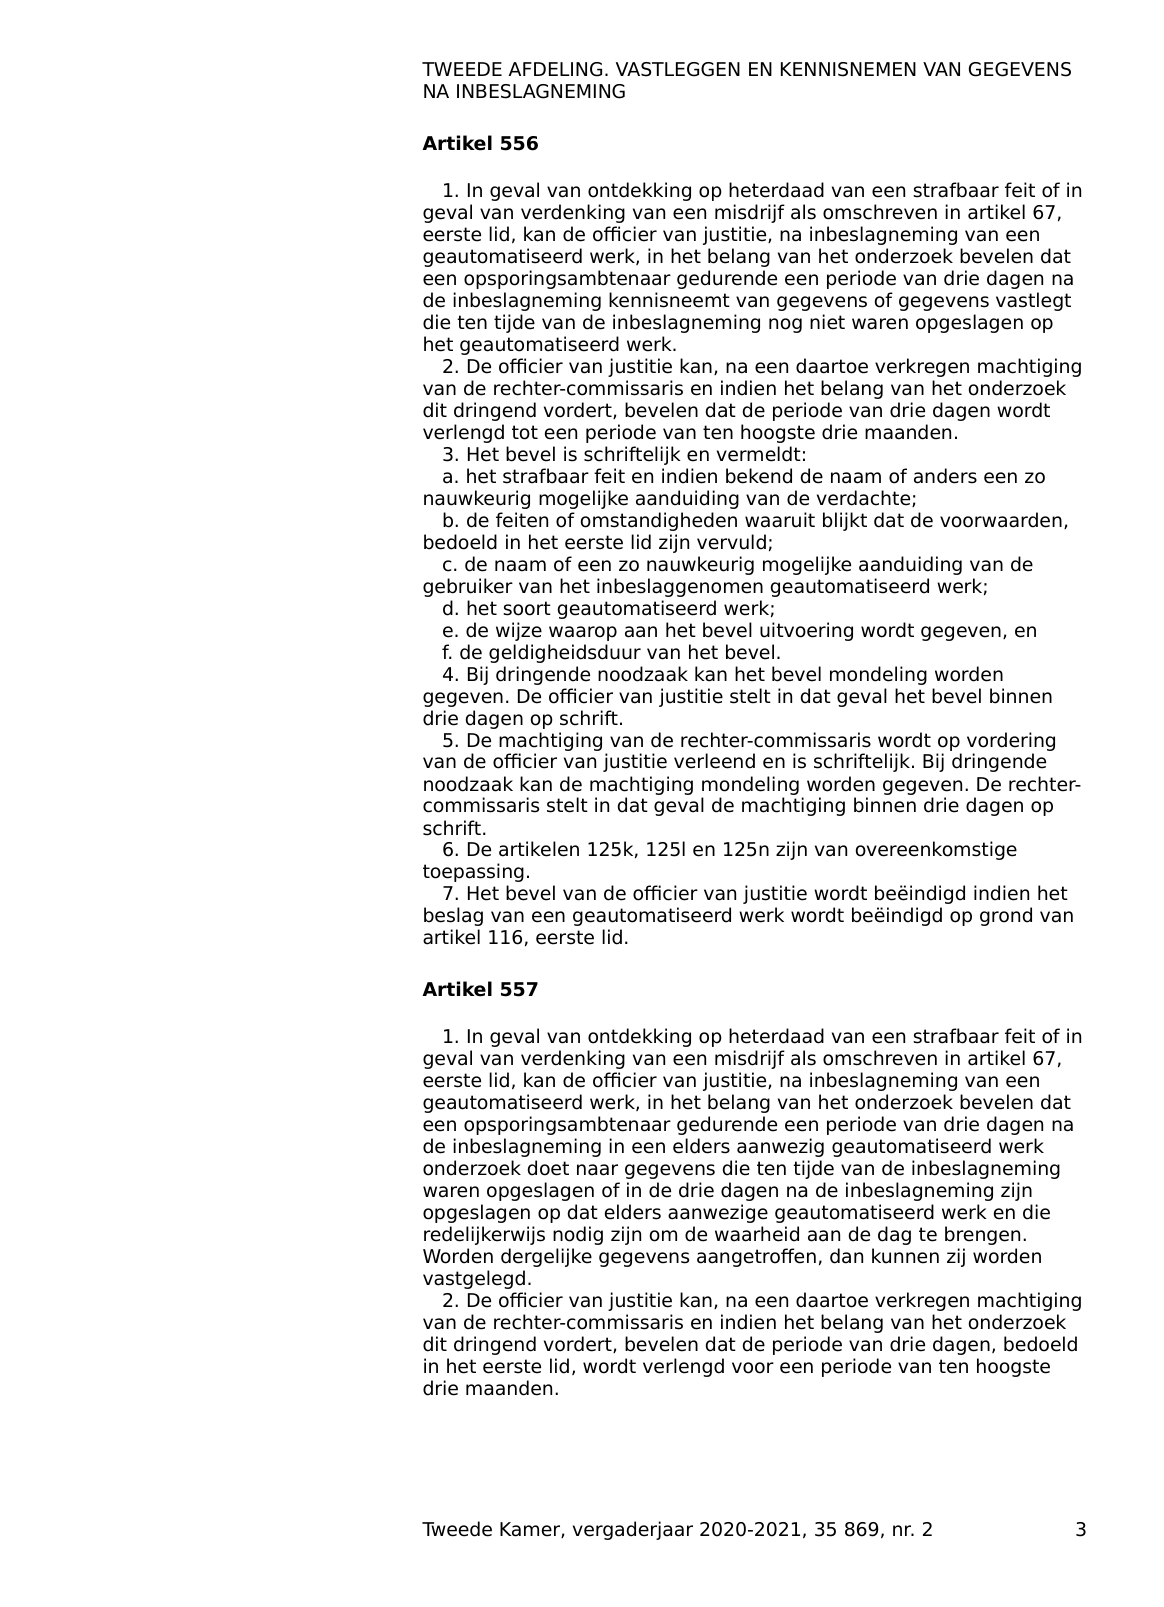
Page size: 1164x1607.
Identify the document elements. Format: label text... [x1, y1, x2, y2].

subtitle Artikel 556 [422, 133, 1087, 155]
text 6. De artikelen 125k, 125l en 125n zijn van overeenkomstige toepassing. [422, 839, 1087, 883]
text 7. Het bevel van de officier van justitie wordt beëindigd indien het beslag van een geautomatiseerd werk wordt beëindigd op grond van artikel 116, eerste lid. [422, 883, 1087, 949]
text 2. De officier van justitie kan, na een daartoe verkregen machtiging van de rechter-commissaris en indien het belang van het onderzoek dit dringend vordert, bevelen dat de periode van drie dagen wordt verlengd tot een periode van ten hoogste drie maanden. [422, 356, 1087, 444]
text 4. Bij dringende noodzaak kan het bevel mondeling worden gegeven. De officier van justitie stelt in dat geval het bevel binnen drie dagen op schrift. [422, 663, 1087, 729]
text c. de naam of een zo nauwkeurig mogelijke aanduiding van de gebruiker van het inbeslaggenomen geautomatiseerd werk; [422, 554, 1087, 598]
text e. de wijze waarop aan het bevel uitvoering wordt gegeven, en [422, 619, 1087, 642]
text 2. De officier van justitie kan, na een daartoe verkregen machtiging van de rechter-commissaris en indien het belang van het onderzoek dit dringend vordert, bevelen dat de periode van drie dagen, bedoeld in het eerste lid, wordt verlengd voor een periode van ten hoogste drie maanden. [422, 1290, 1087, 1400]
subtitle TWEEDE AFDELING. VASTLEGGEN EN KENNISNEMEN VAN GEGEVENS NA INBESLAGNEMING [422, 59, 1087, 103]
subtitle Artikel 557 [422, 979, 1087, 1001]
text 1. In geval van ontdekking op heterdaad van een strafbaar feit of in geval van verdenking van een misdrijf als omschreven in artikel 67, eerste lid, kan de officier van justitie, na inbeslagneming van een geautomatiseerd werk, in het belang van het onderzoek bevelen dat een opsporingsambtenaar gedurende een periode van drie dagen na de inbeslagneming kennisneemt van gegevens of gegevens vastlegt die ten tijde van de inbeslagneming nog niet waren opgeslagen op het geautomatiseerd werk. [422, 180, 1087, 356]
text b. de feiten of omstandigheden waaruit blijkt dat de voorwaarden, bedoeld in het eerste lid zijn vervuld; [422, 510, 1087, 554]
text d. het soort geautomatiseerd werk; [422, 598, 1087, 619]
text a. het strafbaar feit en indien bekend de naam of anders een zo nauwkeurig mogelijke aanduiding van de verdachte; [422, 466, 1087, 510]
text 1. In geval van ontdekking op heterdaad van een strafbaar feit of in geval van verdenking van een misdrijf als omschreven in artikel 67, eerste lid, kan de officier van justitie, na inbeslagneming van een geautomatiseerd werk, in het belang van het onderzoek bevelen dat een opsporingsambtenaar gedurende een periode van drie dagen na de inbeslagneming in een elders aanwezig geautomatiseerd werk onderzoek doet naar gegevens die ten tijde van de inbeslagneming waren opgeslagen of in de drie dagen na de inbeslagneming zijn opgeslagen op dat elders aanwezige geautomatiseerd werk en die redelijkerwijs nodig zijn om de waarheid aan de dag te brengen. Worden dergelijke gegevens aangetroffen, dan kunnen zij worden vastgelegd. [422, 1026, 1087, 1290]
text f. de geldigheidsduur van het bevel. [422, 642, 1087, 663]
text 5. De machtiging van de rechter-commissaris wordt op vordering van de officier van justitie verleend en is schriftelijk. Bij dringende noodzaak kan de machtiging mondeling worden gegeven. De rechter-commissaris stelt in dat geval de machtiging binnen drie dagen op schrift. [422, 729, 1087, 839]
text 3. Het bevel is schriftelijk en vermeldt: [422, 444, 1087, 466]
